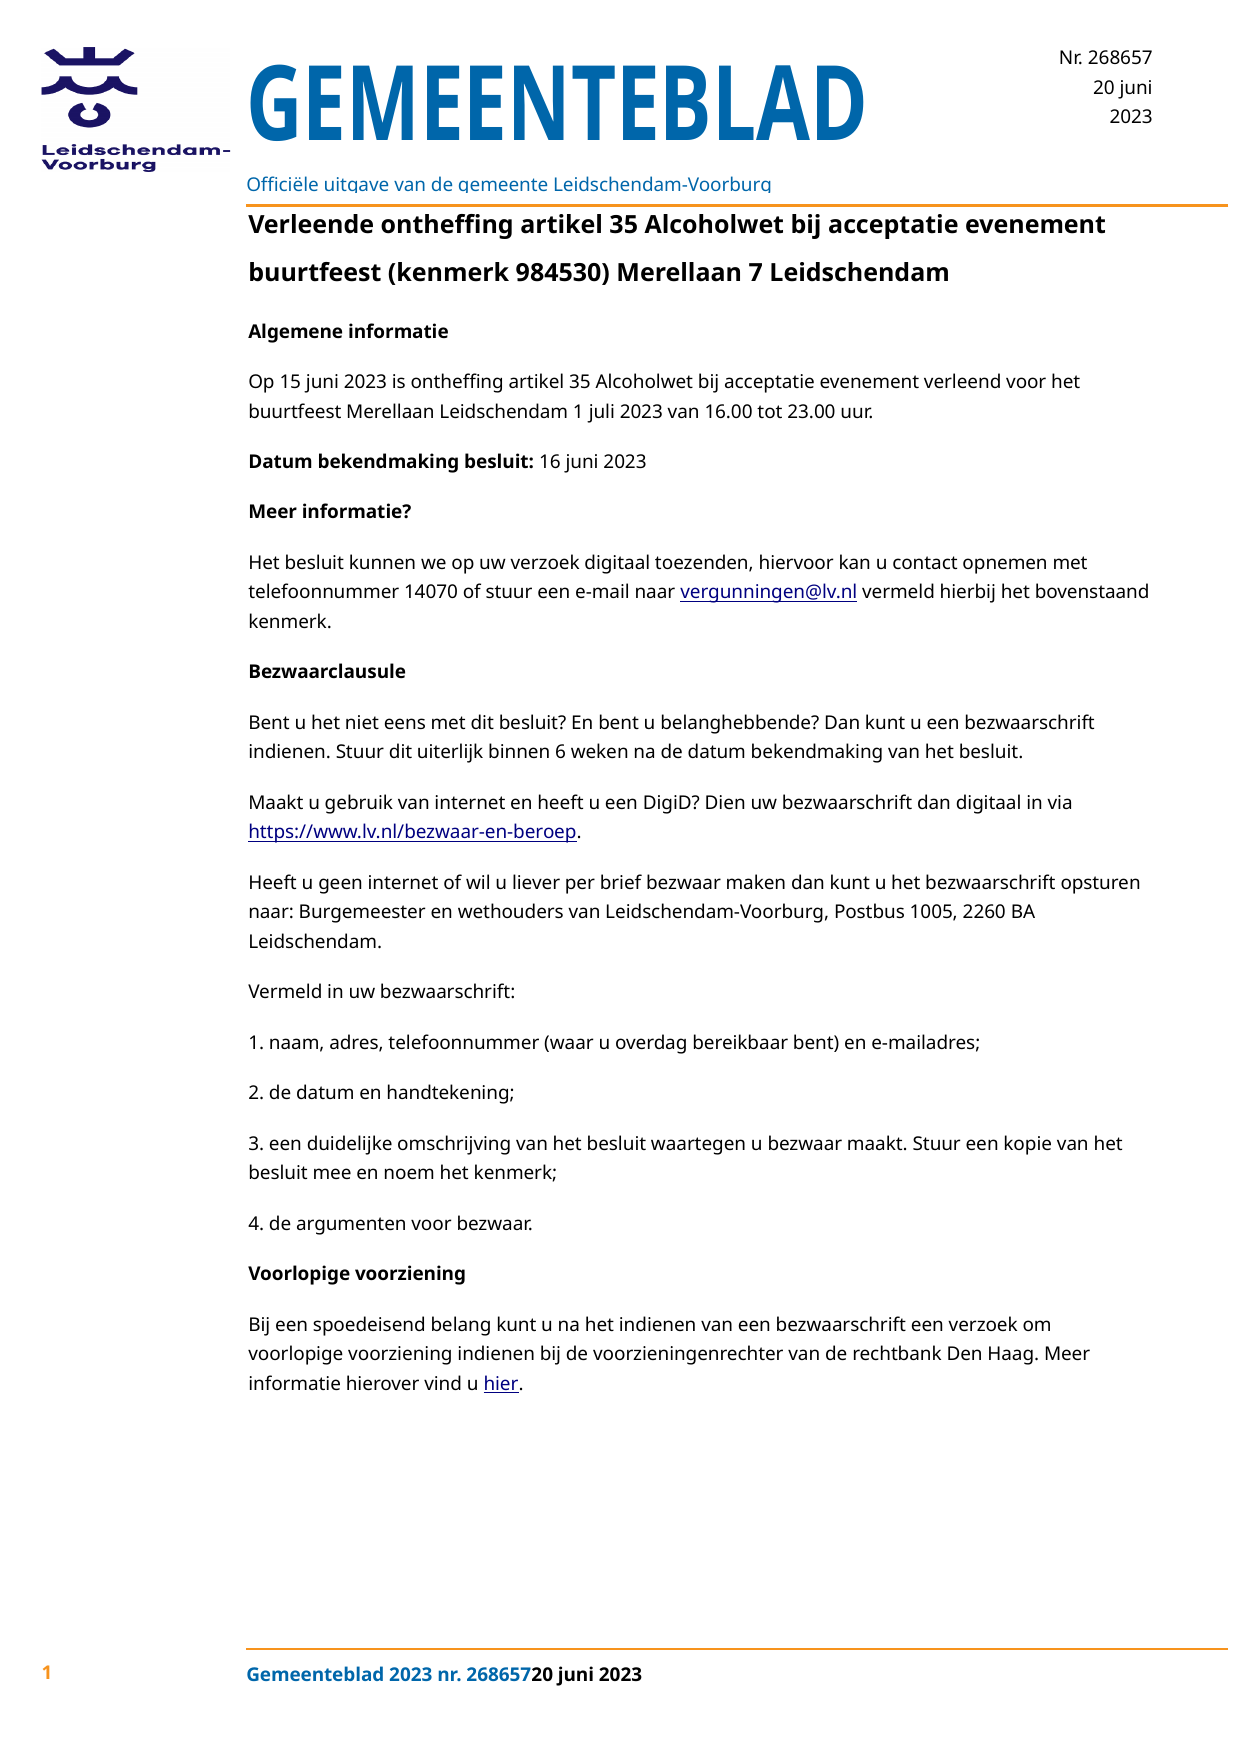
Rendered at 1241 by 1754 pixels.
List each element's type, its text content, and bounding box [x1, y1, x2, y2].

text Meer informatie? [248, 499, 1152, 524]
text Algemene informatie [248, 318, 1152, 344]
text Heeft u geen internet of wil u liever per brief bezwaar maken dan kunt u het bezwaarschrift opsturen naar: Burgemeester en wethouders van Leidschendam-Voorburg, Postbus 1005, 2260 BA Leidschendam. [248, 869, 1152, 954]
text 3. een duidelijke omschrijving van het besluit waartegen u bezwaar maakt. Stuur een kopie van het besluit mee en noem het kenmerk; [248, 1130, 1152, 1185]
text Op 15 juni 2023 is ontheffing artikel 35 Alcoholwet bij acceptatie evenement verleend voor het buurtfeest Merellaan Leidschendam 1 juli 2023 van 16.00 tot 23.00 uur. [248, 368, 1152, 424]
text Datum bekendmaking besluit: 16 juni 2023 [248, 448, 1152, 474]
picture [41, 47, 231, 172]
text 4. de argumenten voor bezwaar. [248, 1210, 1152, 1236]
text Bent u het niet eens met dit besluit? En bent u belanghebbende? Dan kunt u een bezwaarschrift indienen. Stuur dit uiterlijk binnen 6 weken na de datum bekendmaking van het besluit. [248, 709, 1152, 764]
text 2. de datum en handtekening; [248, 1079, 1152, 1105]
text Bezwaarclausule [248, 659, 1152, 684]
text 1. naam, adres, telefoonnummer (waar u overdag bereikbaar bent) en e-mailadres; [248, 1029, 1152, 1055]
text Bij een spoedeisend belang kunt u na het indienen van een bezwaarschrift een verzoek om voorlopige voorziening indienen bij de voorzieningenrechter van de rechtbank Den Haag. Meer informatie hierover vind u hier. [248, 1311, 1152, 1396]
text Voorlopige voorziening [248, 1260, 1152, 1286]
text Het besluit kunnen we op uw verzoek digitaal toezenden, hiervoor kan u contact opnemen met telefoonnummer 14070 of stuur een e-mail naar vergunningen@lv.nl vermeld hierbij het bovenstaand kenmerk. [248, 549, 1152, 634]
text Verleende ontheffing artikel 35 Alcoholwet bij acceptatie evenement buurtfeest (kenmerk 984530) Merellaan 7 Leidschendam [248, 207, 1152, 288]
text Vermeld in uw bezwaarschrift: [248, 979, 1152, 1004]
text Maakt u gebruik van internet en heeft u een DigiD? Dien uw bezwaarschrift dan digitaal in via https://www.lv.nl/bezwaar-en-beroep. [248, 789, 1152, 844]
